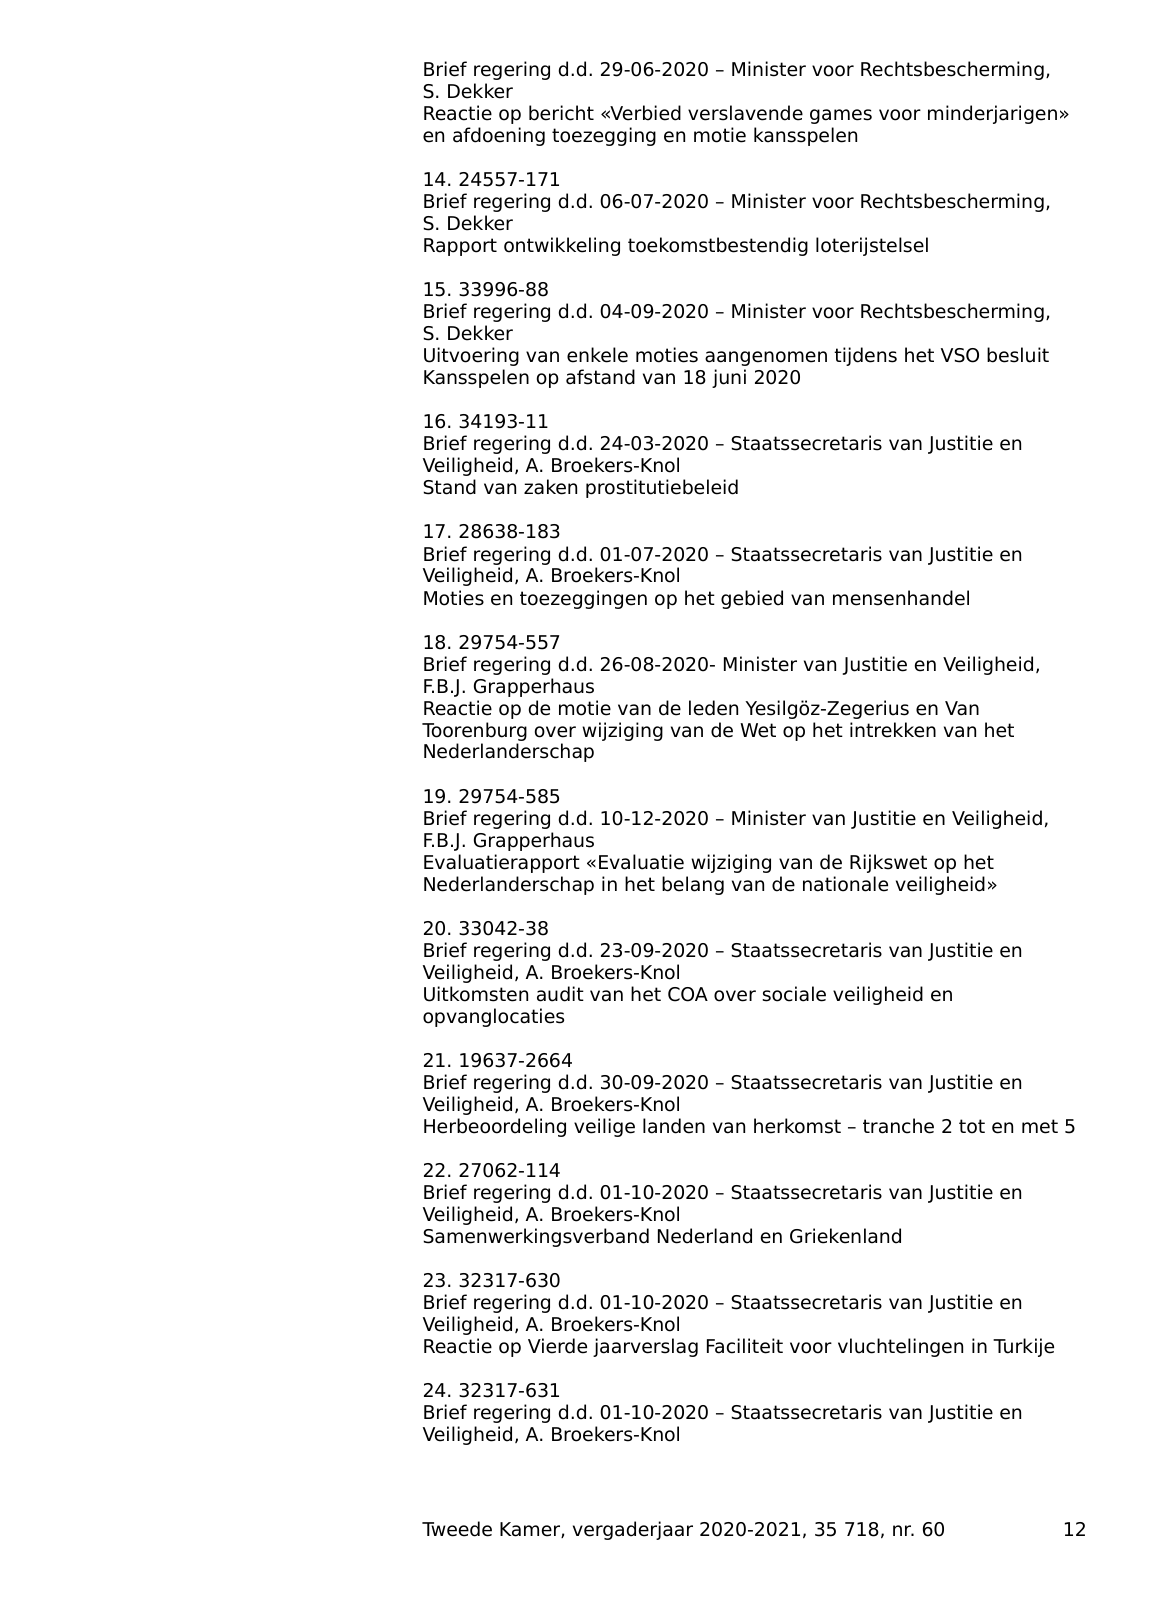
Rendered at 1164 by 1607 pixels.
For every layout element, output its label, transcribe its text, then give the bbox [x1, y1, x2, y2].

text 16. 34193-11 [422, 411, 1087, 433]
text Brief regering d.d. 10-12-2020 – Minister van Justitie en Veiligheid, F.B.J. Grapperhaus [422, 808, 1087, 852]
text Brief regering d.d. 26-08-2020- Minister van Justitie en Veiligheid, F.B.J. Grapperhaus [422, 653, 1087, 697]
text Brief regering d.d. 01-10-2020 – Staatssecretaris van Justitie en Veiligheid, A. Broekers-Knol [422, 1402, 1087, 1446]
text Rapport ontwikkeling toekomstbestendig loterijstelsel [422, 235, 1087, 257]
text Brief regering d.d. 01-07-2020 – Staatssecretaris van Justitie en Veiligheid, A. Broekers-Knol [422, 543, 1087, 587]
text 15. 33996-88 [422, 279, 1087, 301]
text Brief regering d.d. 01-10-2020 – Staatssecretaris van Justitie en Veiligheid, A. Broekers-Knol [422, 1292, 1087, 1336]
text Brief regering d.d. 04-09-2020 – Minister voor Rechtsbescherming, S. Dekker [422, 301, 1087, 345]
text Samenwerkingsverband Nederland en Griekenland [422, 1226, 1087, 1248]
text Stand van zaken prostitutiebeleid [422, 477, 1087, 499]
text 24. 32317-631 [422, 1380, 1087, 1402]
text Herbeoordeling veilige landen van herkomst – tranche 2 tot en met 5 [422, 1116, 1087, 1138]
text 14. 24557-171 [422, 169, 1087, 191]
text 21. 19637-2664 [422, 1050, 1087, 1072]
text Brief regering d.d. 06-07-2020 – Minister voor Rechtsbescherming, S. Dekker [422, 191, 1087, 235]
text Brief regering d.d. 24-03-2020 – Staatssecretaris van Justitie en Veiligheid, A. Broekers-Knol [422, 433, 1087, 477]
text 20. 33042-38 [422, 918, 1087, 940]
text 18. 29754-557 [422, 632, 1087, 653]
text 23. 32317-630 [422, 1270, 1087, 1292]
text Reactie op bericht «Verbied verslavende games voor minderjarigen» en afdoening toezegging en motie kansspelen [422, 103, 1087, 147]
text Uitvoering van enkele moties aangenomen tijdens het VSO besluit Kansspelen op afstand van 18 juni 2020 [422, 345, 1087, 389]
text Reactie op Vierde jaarverslag Faciliteit voor vluchtelingen in Turkije [422, 1336, 1087, 1358]
text 22. 27062-114 [422, 1160, 1087, 1182]
text Brief regering d.d. 23-09-2020 – Staatssecretaris van Justitie en Veiligheid, A. Broekers-Knol [422, 940, 1087, 984]
text Uitkomsten audit van het COA over sociale veiligheid en opvanglocaties [422, 984, 1087, 1028]
text Moties en toezeggingen op het gebied van mensenhandel [422, 587, 1087, 609]
text 17. 28638-183 [422, 521, 1087, 543]
text Brief regering d.d. 29-06-2020 – Minister voor Rechtsbescherming, S. Dekker [422, 59, 1087, 103]
text Evaluatierapport «Evaluatie wijziging van de Rijkswet op het Nederlanderschap in het belang van de nationale veiligheid» [422, 852, 1087, 896]
text 19. 29754-585 [422, 786, 1087, 808]
text Brief regering d.d. 01-10-2020 – Staatssecretaris van Justitie en Veiligheid, A. Broekers-Knol [422, 1182, 1087, 1226]
text Reactie op de motie van de leden Yesilgöz-Zegerius en Van Toorenburg over wijziging van de Wet op het intrekken van het Nederlanderschap [422, 697, 1087, 763]
text Brief regering d.d. 30-09-2020 – Staatssecretaris van Justitie en Veiligheid, A. Broekers-Knol [422, 1072, 1087, 1116]
